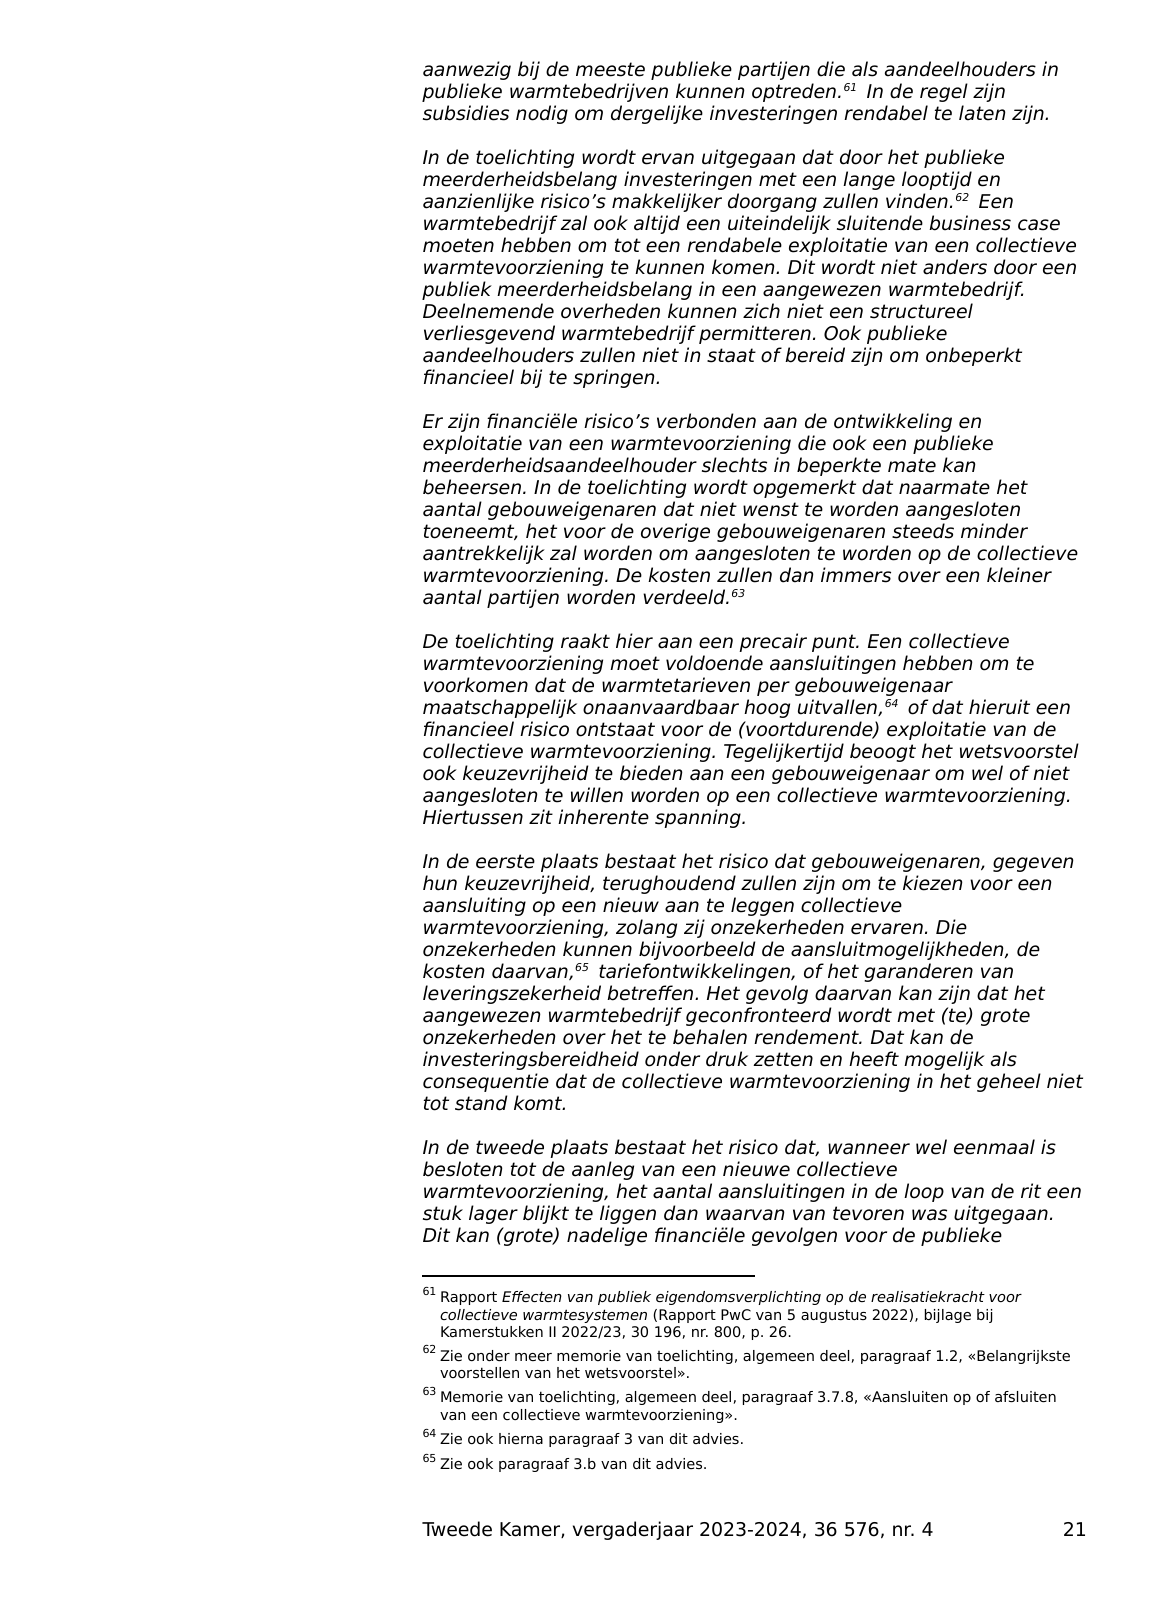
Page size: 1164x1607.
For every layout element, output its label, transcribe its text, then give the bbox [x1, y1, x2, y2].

text In de toelichting wordt ervan uitgegaan dat door het publieke meerderheidsbelang investeringen met een lange looptijd en aanzienlijke risico’s makkelijker doorgang zullen vinden. Een warmtebedrijf zal ook altijd een uiteindelijk sluitende business case moeten hebben om tot een rendabele exploitatie van een collectieve warmtevoorziening te kunnen komen. Dit wordt niet anders door een publiek meerderheidsbelang in een aangewezen warmtebedrijf. Deelnemende overheden kunnen zich niet een structureel verliesgevend warmtebedrijf permitteren. Ook publieke aandeelhouders zullen niet in staat of bereid zijn om onbeperkt financieel bij te springen. [422, 147, 1087, 389]
text Er zijn financiële risico’s verbonden aan de ontwikkeling en exploitatie van een warmtevoorziening die ook een publieke meerderheidsaandeelhouder slechts in beperkte mate kan beheersen. In de toelichting wordt opgemerkt dat naarmate het aantal gebouweigenaren dat niet wenst te worden aangesloten toeneemt, het voor de overige gebouweigenaren steeds minder aantrekkelijk zal worden om aangesloten te worden op de collectieve warmtevoorziening. De kosten zullen dan immers over een kleiner aantal partijen worden verdeeld. [422, 411, 1087, 609]
text aanwezig bij de meeste publieke partijen die als aandeelhouders in publieke warmtebedrijven kunnen optreden. In de regel zijn subsidies nodig om dergelijke investeringen rendabel te laten zijn. [422, 59, 1087, 125]
text Zie onder meer memorie van toelichting, algemeen deel, paragraaf 1.2, «Belangrijkste voorstellen van het wetsvoorstel». [422, 1343, 1087, 1382]
text Memorie van toelichting, algemeen deel, paragraaf 3.7.8, «Aansluiten op of afsluiten van een collectieve warmtevoorziening». [422, 1385, 1087, 1424]
text In de tweede plaats bestaat het risico dat, wanneer wel eenmaal is besloten tot de aanleg van een nieuwe collectieve warmtevoorziening, het aantal aansluitingen in de loop van de rit een stuk lager blijkt te liggen dan waarvan van tevoren was uitgegaan. Dit kan (grote) nadelige financiële gevolgen voor de publieke [422, 1137, 1087, 1247]
text De toelichting raakt hier aan een precair punt. Een collectieve warmtevoorziening moet voldoende aansluitingen hebben om te voorkomen dat de warmtetarieven per gebouweigenaar maatschappelijk onaanvaardbaar hoog uitvallen, of dat hieruit een financieel risico ontstaat voor de (voortdurende) exploitatie van de collectieve warmtevoorziening. Tegelijkertijd beoogt het wetsvoorstel ook keuzevrijheid te bieden aan een gebouweigenaar om wel of niet aangesloten te willen worden op een collectieve warmtevoorziening. Hiertussen zit inherente spanning. [422, 631, 1087, 829]
text Rapport Effecten van publiek eigendomsverplichting op de realisatiekracht voor collectieve warmtesystemen (Rapport PwC van 5 augustus 2022), bijlage bij Kamerstukken II 2022/23, 30 196, nr. 800, p. 26. [422, 1285, 1087, 1341]
text In de eerste plaats bestaat het risico dat gebouweigenaren, gegeven hun keuzevrijheid, terughoudend zullen zijn om te kiezen voor een aansluiting op een nieuw aan te leggen collectieve warmtevoorziening, zolang zij onzekerheden ervaren. Die onzekerheden kunnen bijvoorbeeld de aansluitmogelijkheden, de kosten daarvan, tariefontwikkelingen, of het garanderen van leveringszekerheid betreffen. Het gevolg daarvan kan zijn dat het aangewezen warmtebedrijf geconfronteerd wordt met (te) grote onzekerheden over het te behalen rendement. Dat kan de investeringsbereidheid onder druk zetten en heeft mogelijk als consequentie dat de collectieve warmtevoorziening in het geheel niet tot stand komt. [422, 851, 1087, 1115]
text Zie ook paragraaf 3.b van dit advies. [422, 1452, 1087, 1474]
text Zie ook hierna paragraaf 3 van dit advies. [422, 1427, 1087, 1449]
